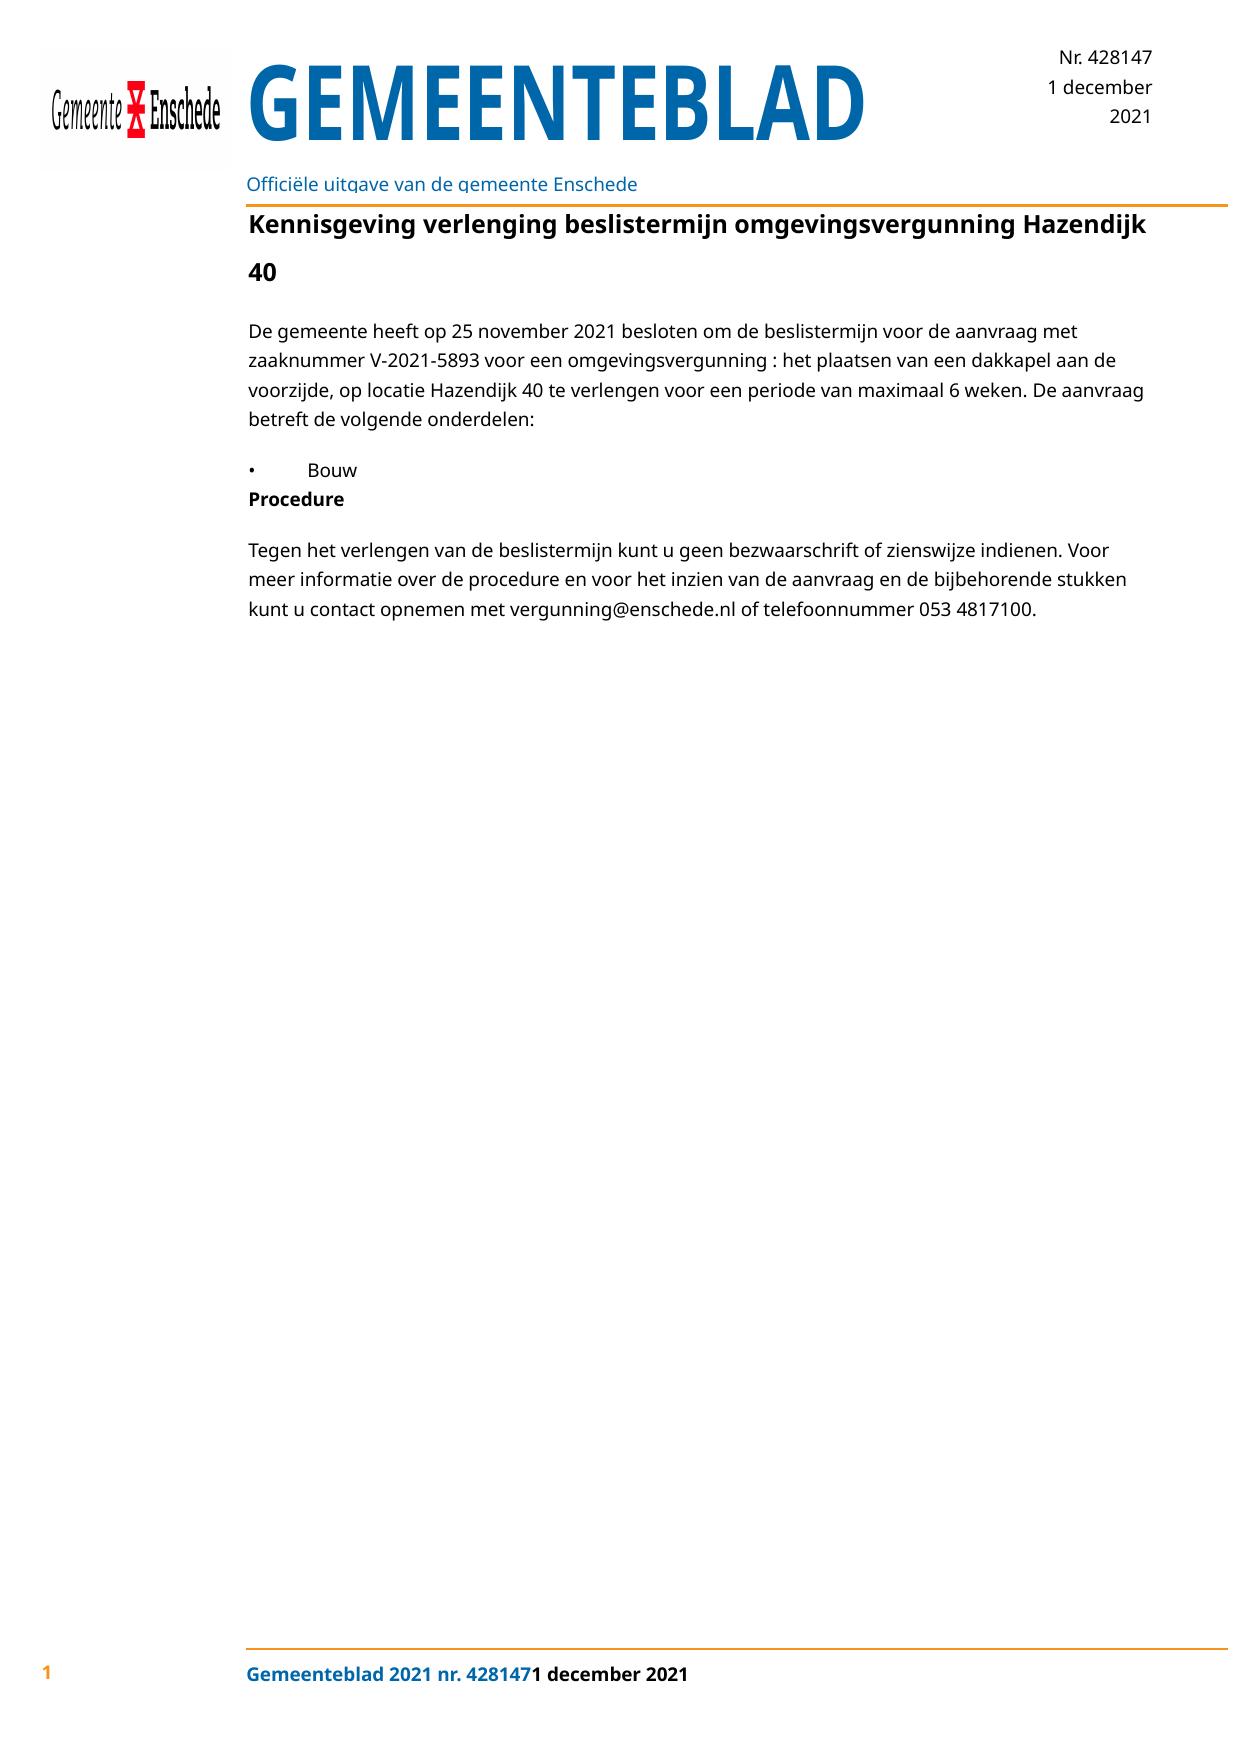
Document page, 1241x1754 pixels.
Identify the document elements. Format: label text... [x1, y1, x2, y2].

text Kennisgeving verlenging beslistermijn omgevingsvergunning Hazendijk 40 [248, 207, 1152, 288]
list Bouw [248, 457, 1152, 483]
text De gemeente heeft op 25 november 2021 besloten om de beslistermijn voor de aanvraag met zaaknummer V-2021-5893 voor een omgevingsvergunning : het plaatsen van een dakkapel aan de voorzijde, op locatie Hazendijk 40 te verlengen voor een periode van maximaal 6 weken. De aanvraag betreft de volgende onderdelen: [248, 318, 1152, 432]
text Procedure [248, 487, 1152, 512]
text Tegen het verlengen van de beslistermijn kunt u geen bezwaarschrift of zienswijze indienen. Voor meer informatie over de procedure en voor het inzien van de aanvraag en de bijbehorende stukken kunt u contact opnemen met vergunning@enschede.nl of telefoonnummer 053 4817100. [248, 537, 1152, 622]
picture [41, 47, 231, 172]
